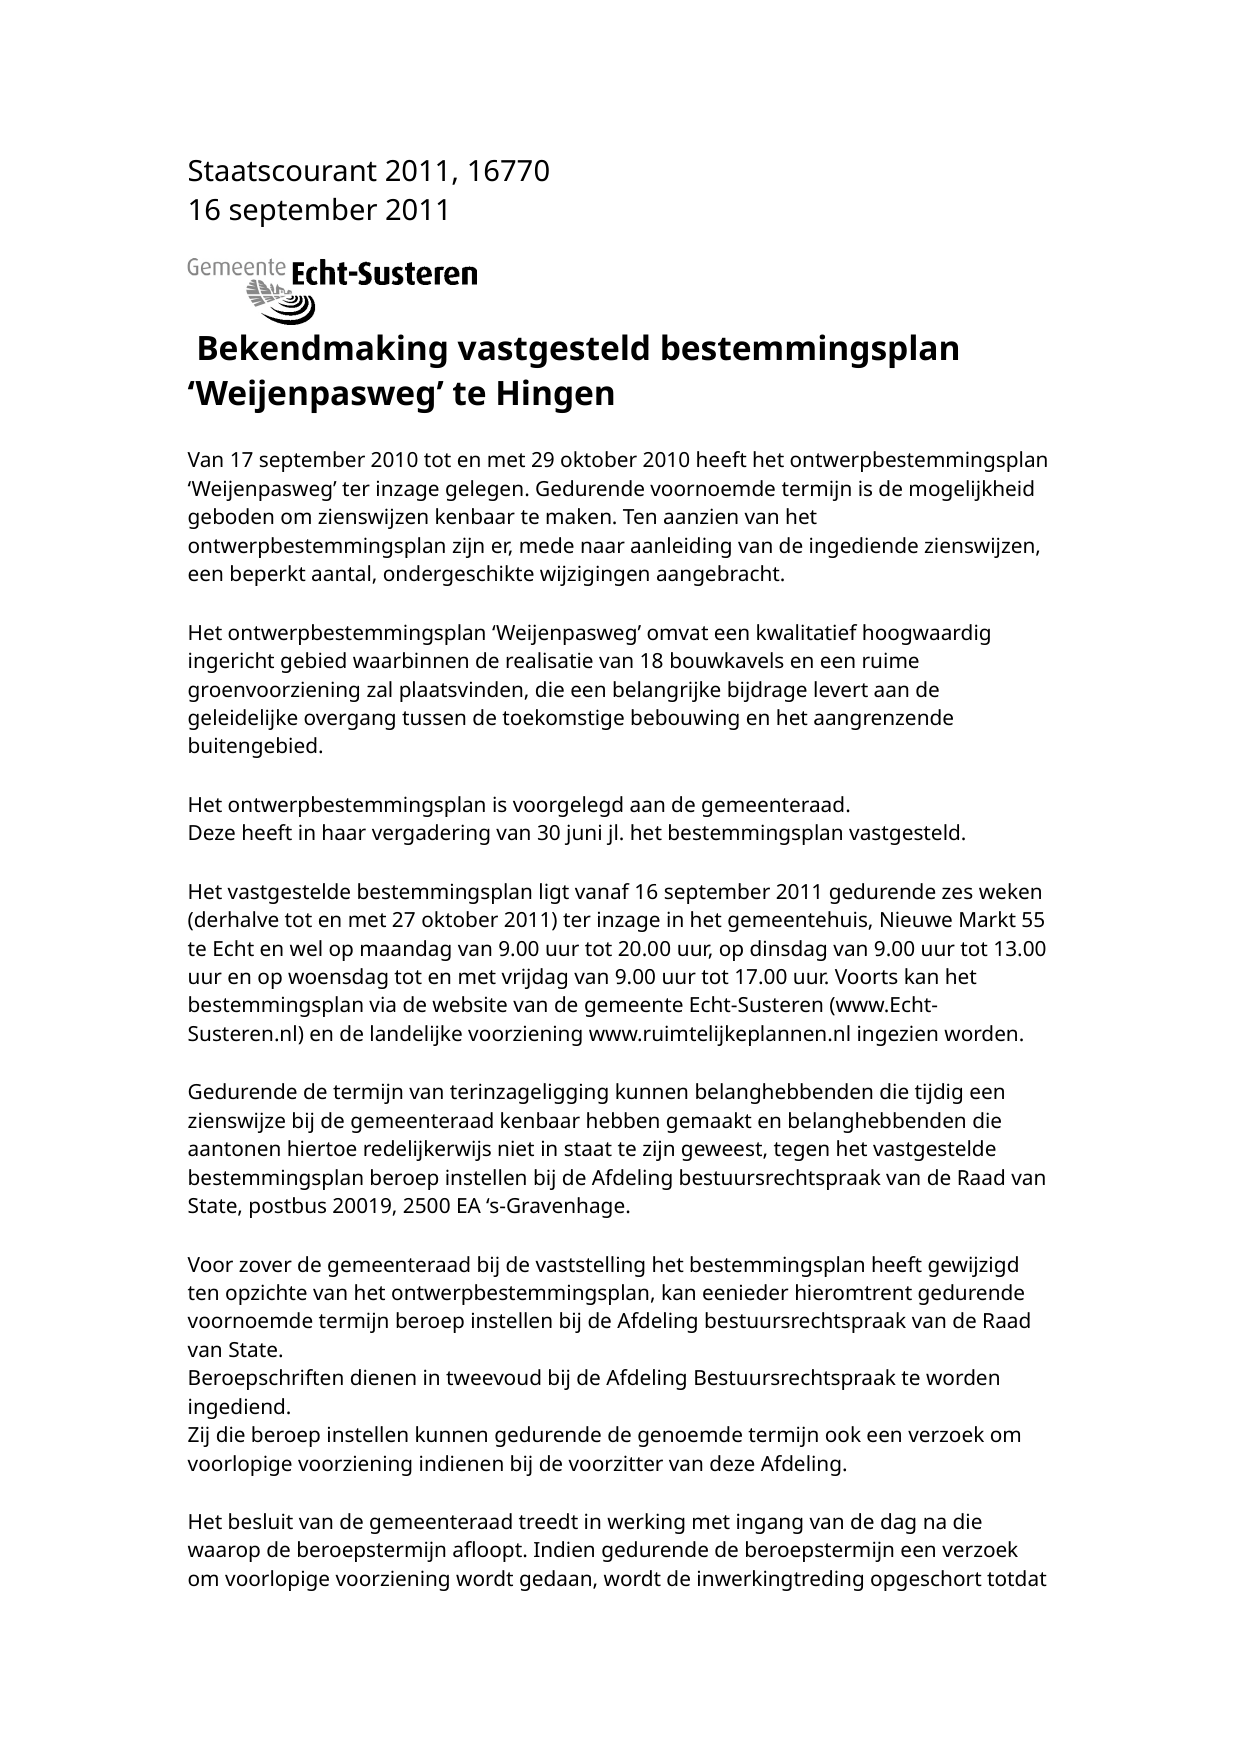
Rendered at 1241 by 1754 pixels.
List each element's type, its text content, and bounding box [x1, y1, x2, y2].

text Deze heeft in haar vergadering van 30 juni jl. het bestemmingsplan vastgesteld. [187, 818, 1053, 847]
subtitle Bekendmaking vastgesteld bestemmingsplan ‘Weijenpasweg’ te Hingen [187, 271, 1053, 416]
text Staatscourant 2011, 16770 [187, 150, 1053, 190]
text Het vastgestelde bestemmingsplan ligt vanaf 16 september 2011 gedurende zes weken (derhalve tot en met 27 oktober 2011) ter inzage in het gemeentehuis, Nieuwe Markt 55 te Echt en wel op maandag van 9.00 uur tot 20.00 uur, op dinsdag van 9.00 uur tot 13.00 uur en op woensdag tot en met vrijdag van 9.00 uur tot 17.00 uur. Voorts kan het bestemmingsplan via de website van de gemeente Echt-Susteren (www.Echt-Susteren.nl) en de landelijke voorziening www.ruimtelijkeplannen.nl ingezien worden. [187, 877, 1053, 1047]
text Voor zover de gemeenteraad bij de vaststelling het bestemmingsplan heeft gewijzigd ten opzichte van het ontwerpbestemmingsplan, kan eenieder hieromtrent gedurende voornoemde termijn beroep instellen bij de Afdeling bestuursrechtspraak van de Raad van State. [187, 1250, 1053, 1363]
text 16 september 2011 [187, 190, 1053, 229]
text Het ontwerpbestemmingsplan ‘Weijenpasweg’ omvat een kwalitatief hoogwaardig ingericht gebied waarbinnen de realisatie van 18 bouwkavels en een ruime groenvoorziening zal plaatsvinden, die een belangrijke bijdrage levert aan de geleidelijke overgang tussen de toekomstige bebouwing en het aangrenzende buitengebied. [187, 618, 1053, 760]
text Zij die beroep instellen kunnen gedurende de genoemde termijn ook een verzoek om voorlopige voorziening indienen bij de voorzitter van deze Afdeling. [187, 1420, 1053, 1477]
text Beroepschriften dienen in tweevoud bij de Afdeling Bestuursrechtspraak te worden ingediend. [187, 1363, 1053, 1420]
picture [187, 258, 477, 325]
text Het ontwerpbestemmingsplan is voorgelegd aan de gemeenteraad. [187, 790, 1053, 818]
text Van 17 september 2010 tot en met 29 oktober 2010 heeft het ontwerpbestemmingsplan ‘Weijenpasweg’ ter inzage gelegen. Gedurende voornoemde termijn is de mogelijkheid geboden om zienswijzen kenbaar te maken. Ten aanzien van het ontwerpbestemmingsplan zijn er, mede naar aanleiding van de ingediende zienswijzen, een beperkt aantal, ondergeschikte wijzigingen aangebracht. [187, 446, 1053, 588]
text Gedurende de termijn van terinzageligging kunnen belanghebbenden die tijdig een zienswijze bij de gemeenteraad kenbaar hebben gemaakt en belanghebbenden die aantonen hiertoe redelijkerwijs niet in staat te zijn geweest, tegen het vastgestelde bestemmingsplan beroep instellen bij de Afdeling bestuursrechtspraak van de Raad van State, postbus 20019, 2500 EA ‘s-Gravenhage. [187, 1077, 1053, 1220]
text Het besluit van de gemeenteraad treedt in werking met ingang van de dag na die waarop de beroepstermijn afloopt. Indien gedurende de beroepstermijn een verzoek om voorlopige voorziening wordt gedaan, wordt de inwerkingtreding opgeschort totdat [187, 1507, 1053, 1592]
